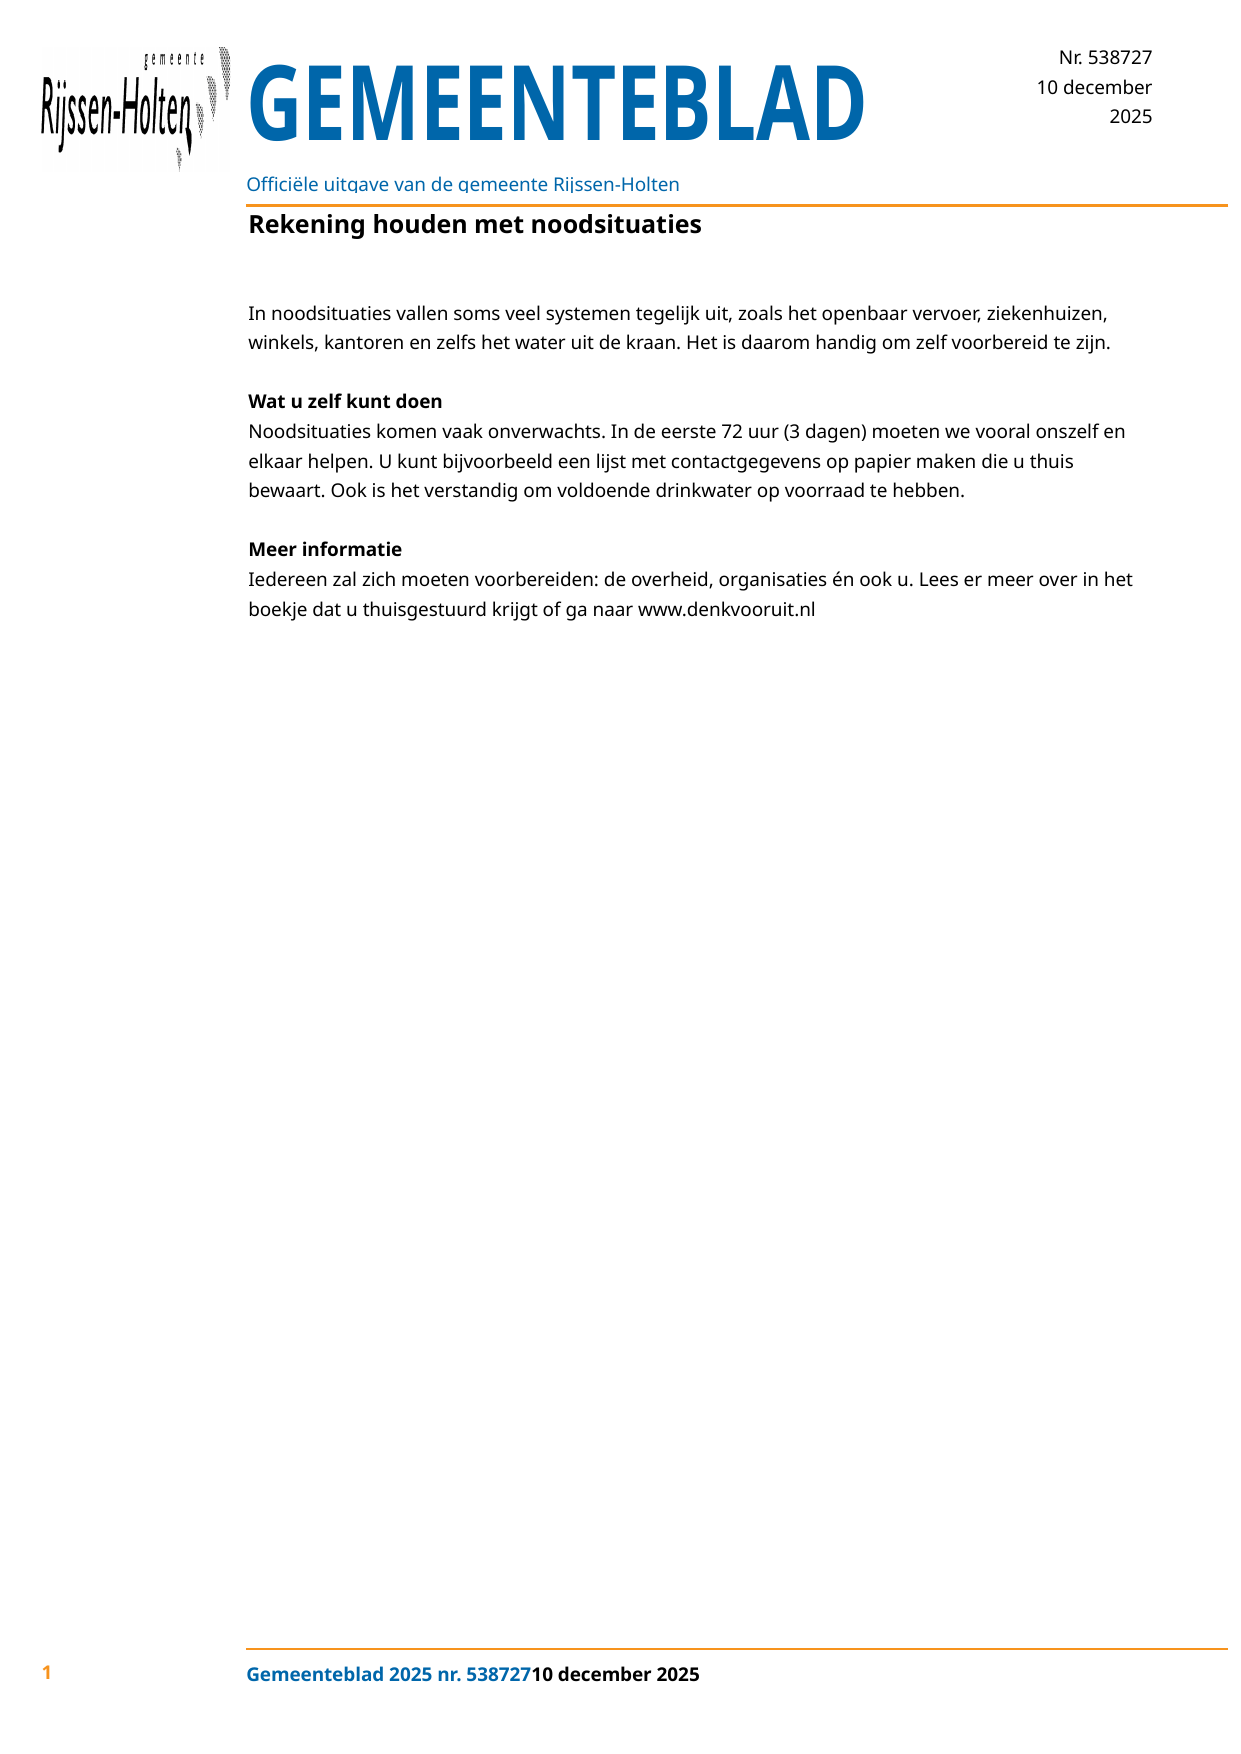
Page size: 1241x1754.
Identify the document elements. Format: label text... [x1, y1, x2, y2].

picture [41, 47, 231, 172]
text Iedereen zal zich moeten voorbereiden: de overheid, organisaties én ook u. Lees er meer over in het boekje dat u thuisgestuurd krijgt of ga naar www.denkvooruit.nl [248, 566, 1152, 621]
text Wat u zelf kunt doen [248, 389, 1152, 414]
text In noodsituaties vallen soms veel systemen tegelijk uit, zoals het openbaar vervoer, ziekenhuizen, winkels, kantoren en zelfs het water uit de kraan. Het is daarom handig om zelf voorbereid te zijn. [248, 300, 1152, 355]
text Noodsituaties komen vaak onverwachts. In de eerste 72 uur (3 dagen) moeten we vooral onszelf en elkaar helpen. U kunt bijvoorbeeld een lijst met contactgegevens op papier maken die u thuis bewaart. Ook is het verstandig om voldoende drinkwater op voorraad te hebben. [248, 418, 1152, 503]
text Meer informatie [248, 537, 1152, 562]
text Rekening houden met noodsituaties [248, 207, 1152, 241]
